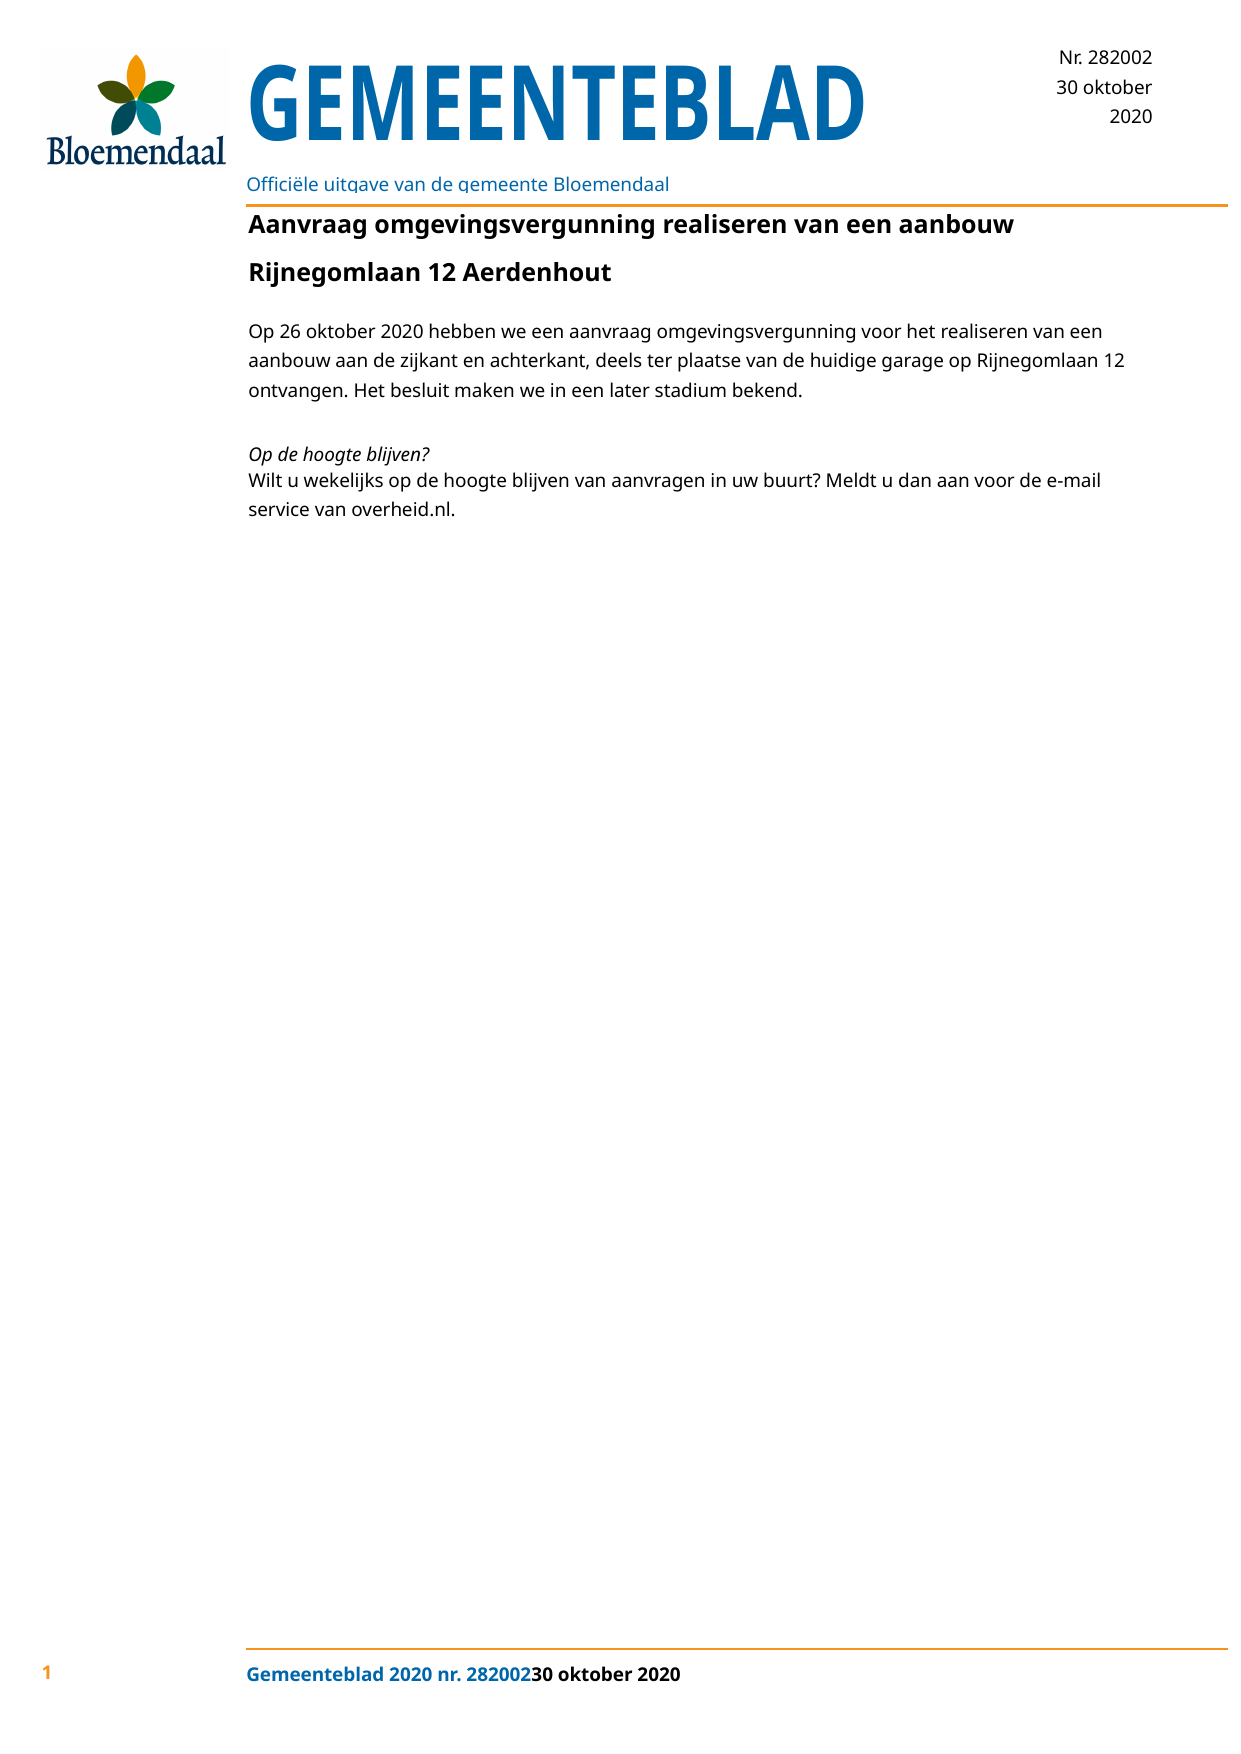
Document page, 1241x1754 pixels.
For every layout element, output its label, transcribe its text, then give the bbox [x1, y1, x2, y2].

text Op de hoogte blijven? [248, 441, 1152, 467]
text Wilt u wekelijks op de hoogte blijven van aanvragen in uw buurt? Meldt u dan aan voor de e-mail service van overheid.nl. [248, 467, 1152, 522]
picture [41, 47, 231, 172]
text Aanvraag omgevingsvergunning realiseren van een aanbouw Rijnegomlaan 12 Aerdenhout [248, 207, 1152, 288]
text Op 26 oktober 2020 hebben we een aanvraag omgevingsvergunning voor het realiseren van een aanbouw aan de zijkant en achterkant, deels ter plaatse van de huidige garage op Rijnegomlaan 12 ontvangen. Het besluit maken we in een later stadium bekend. [248, 318, 1152, 403]
